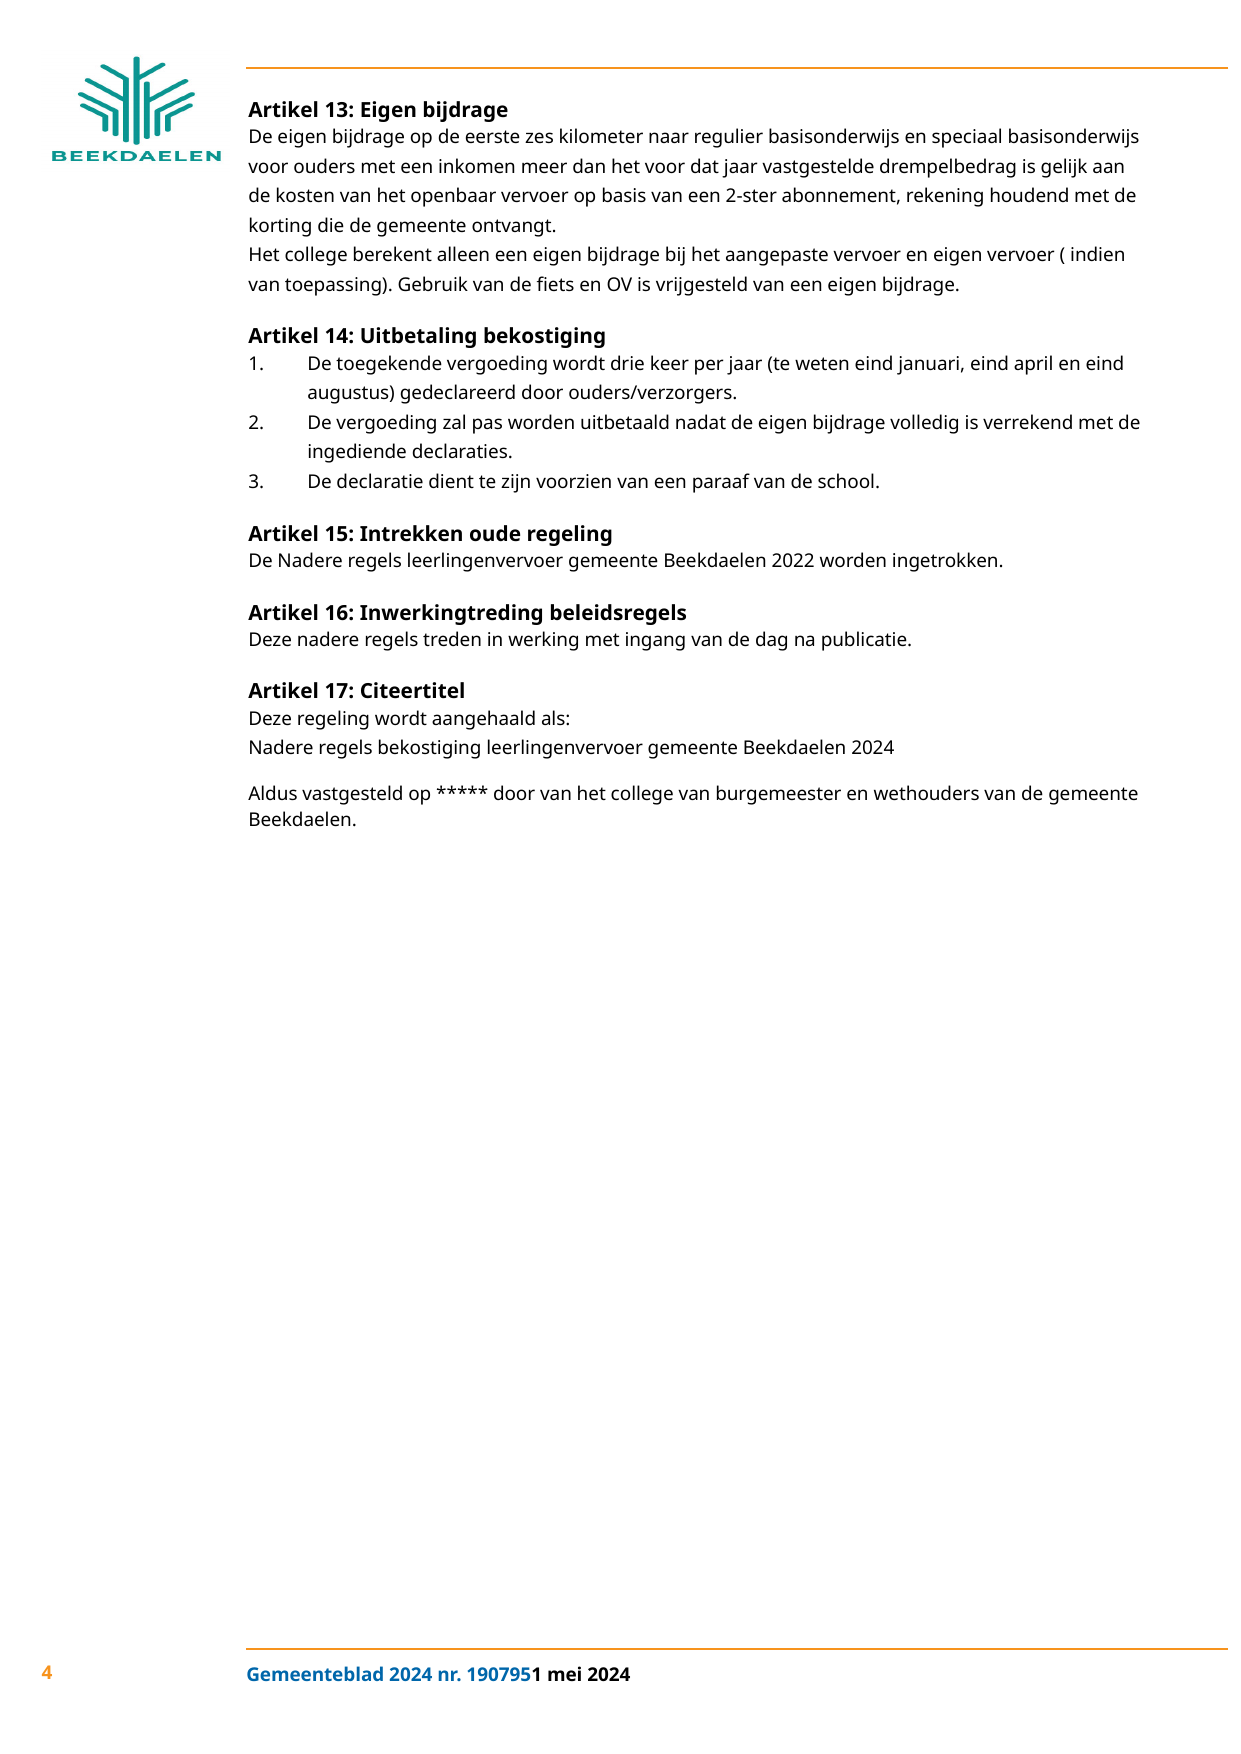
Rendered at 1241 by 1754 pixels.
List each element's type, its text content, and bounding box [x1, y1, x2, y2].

list De toegekende vergoeding wordt drie keer per jaar (te weten eind januari, eind april en eind augustus) gedeclareerd door ouders/verzorgers. [248, 350, 1152, 405]
text Artikel 14: Uitbetaling bekostiging [248, 322, 1152, 350]
text Artikel 17: Citeertitel [248, 676, 1152, 705]
text Het college berekent alleen een eigen bijdrage bij het aangepaste vervoer en eigen vervoer ( indien van toepassing). Gebruik van de fiets en OV is vrijgesteld van een eigen bijdrage. [248, 242, 1152, 297]
text Nadere regels bekostiging leerlingenvervoer gemeente Beekdaelen 2024 [248, 734, 1152, 760]
picture [41, 47, 231, 172]
text Artikel 16: Inwerkingtreding beleidsregels [248, 598, 1152, 626]
text Deze nadere regels treden in werking met ingang van de dag na publicatie. [248, 626, 1152, 652]
text De Nadere regels leerlingenvervoer gemeente Beekdaelen 2022 worden ingetrokken. [248, 547, 1152, 573]
text Deze regeling wordt aangehaald als: [248, 705, 1152, 731]
list De vergoeding zal pas worden uitbetaald nadat de eigen bijdrage volledig is verrekend met de ingediende declaraties. [248, 409, 1152, 464]
text Aldus vastgesteld op ***** door van het college van burgemeester en wethouders van de gemeente Beekdaelen. [248, 780, 1152, 832]
list De declaratie dient te zijn voorzien van een paraaf van de school. [248, 468, 1152, 494]
text De eigen bijdrage op de eerste zes kilometer naar regulier basisonderwijs en speciaal basisonderwijs voor ouders met een inkomen meer dan het voor dat jaar vastgestelde drempelbedrag is gelijk aan de kosten van het openbaar vervoer op basis van een 2-ster abonnement, rekening houdend met de korting die de gemeente ontvangt. [248, 123, 1152, 238]
text Artikel 15: Intrekken oude regeling [248, 519, 1152, 547]
text Artikel 13: Eigen bijdrage [248, 95, 1152, 123]
